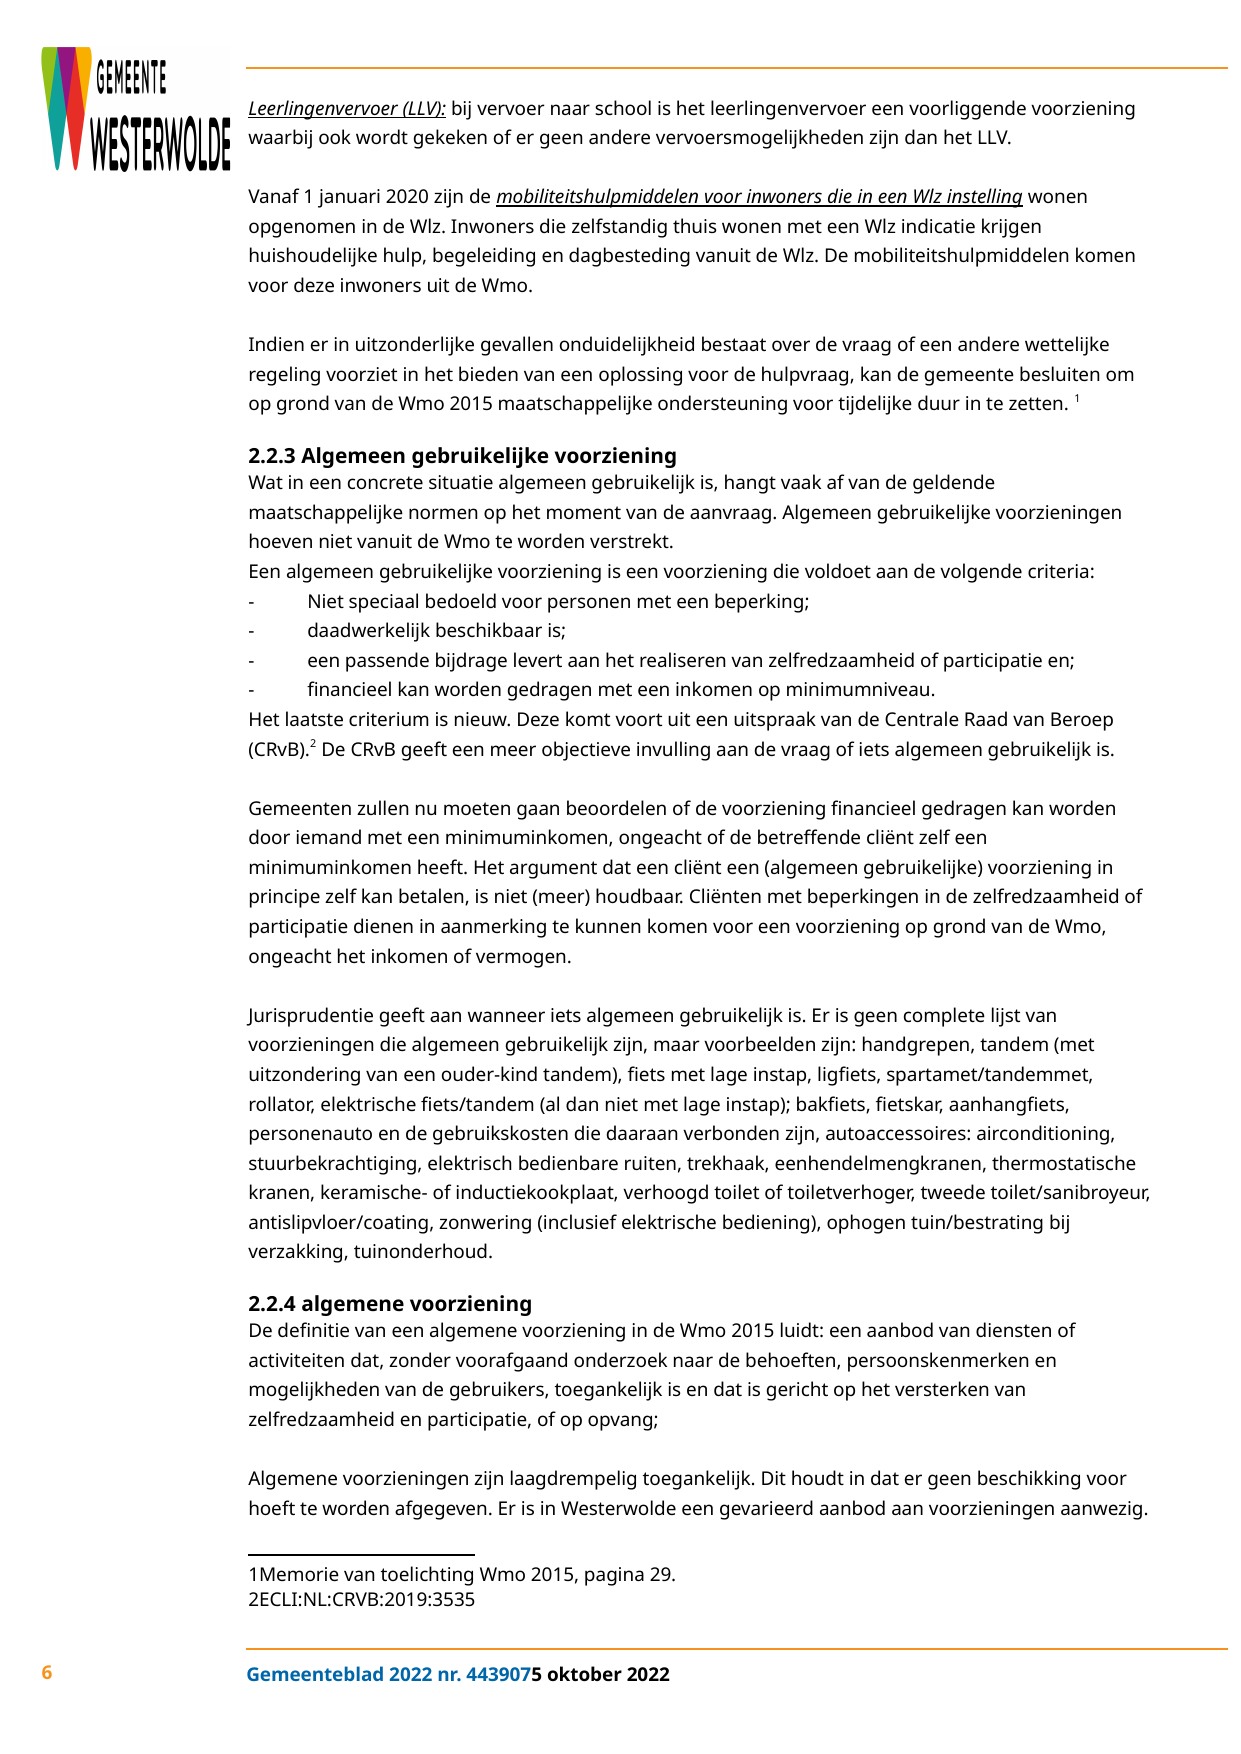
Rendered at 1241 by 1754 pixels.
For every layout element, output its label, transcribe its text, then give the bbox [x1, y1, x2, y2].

text Leerlingenvervoer (LLV): bij vervoer naar school is het leerlingenvervoer een voorliggende voorziening waarbij ook wordt gekeken of er geen andere vervoersmogelijkheden zijn dan het LLV. [248, 95, 1152, 150]
list een passende bijdrage levert aan het realiseren van zelfredzaamheid of participatie en; [248, 647, 1152, 673]
list daadwerkelijk beschikbaar is; [248, 617, 1152, 643]
text Algemene voorzieningen zijn laagdrempelig toegankelijk. Dit houdt in dat er geen beschikking voor hoeft te worden afgegeven. Er is in Westerwolde een gevarieerd aanbod aan voorzieningen aanwezig. [248, 1465, 1152, 1521]
text Gemeenten zullen nu moeten gaan beoordelen of de voorziening financieel gedragen kan worden door iemand met een minimuminkomen, ongeacht of de betreffende cliënt zelf een minimuminkomen heeft. Het argument dat een cliënt een (algemeen gebruikelijke) voorziening in principe zelf kan betalen, is niet (meer) houdbaar. Cliënten met beperkingen in de zelfredzaamheid of participatie dienen in aanmerking te kunnen komen voor een voorziening op grond van de Wmo, ongeacht het inkomen of vermogen. [248, 795, 1152, 968]
text ECLI:NL:CRVB:2019:3535 [248, 1586, 1152, 1612]
text Indien er in uitzonderlijke gevallen onduidelijkheid bestaat over de vraag of een andere wettelijke regeling voorziet in het bieden van een oplossing voor de hulpvraag, kan de gemeente besluiten om op grond van de Wmo 2015 maatschappelijke ondersteuning voor tijdelijke duur in te zetten. [248, 331, 1152, 416]
text Jurisprudentie geeft aan wanneer iets algemeen gebruikelijk is. Er is geen complete lijst van voorzieningen die algemeen gebruikelijk zijn, maar voorbeelden zijn: handgrepen, tandem (met uitzondering van een ouder-kind tandem), fiets met lage instap, ligfiets, spartamet/tandemmet, rollator, elektrische fiets/tandem (al dan niet met lage instap); bakfiets, fietskar, aanhangfiets, personenauto en de gebruikskosten die daaraan verbonden zijn, autoaccessoires: airconditioning, stuurbekrachtiging, elektrisch bedienbare ruiten, trekhaak, eenhendelmengkranen, thermostatische kranen, keramische- of inductiekookplaat, verhoogd toilet of toiletverhoger, tweede toilet/sanibroyeur, antislipvloer/coating, zonwering (inclusief elektrische bediening), ophogen tuin/bestrating bij verzakking, tuinonderhoud. [248, 1002, 1152, 1264]
text Memorie van toelichting Wmo 2015, pagina 29. [248, 1561, 1152, 1586]
text Het laatste criterium is nieuw. Deze komt voort uit een uitspraak van de Centrale Raad van Beroep (CRvB). De CRvB geeft een meer objectieve invulling aan de vraag of iets algemeen gebruikelijk is. [248, 706, 1152, 761]
picture [41, 47, 231, 172]
text Vanaf 1 januari 2020 zijn de mobiliteitshulpmiddelen voor inwoners die in een Wlz instelling wonen opgenomen in de Wlz. Inwoners die zelfstandig thuis wonen met een Wlz indicatie krijgen huishoudelijke hulp, begeleiding en dagbesteding vanuit de Wlz. De mobiliteitshulpmiddelen komen voor deze inwoners uit de Wmo. [248, 183, 1152, 298]
text De definitie van een algemene voorziening in de Wmo 2015 luidt: een aanbod van diensten of activiteiten dat, zonder voorafgaand onderzoek naar de behoeften, persoonskenmerken en mogelijkheden van de gebruikers, toegankelijk is en dat is gericht op het versterken van zelfredzaamheid en participatie, of op opvang; [248, 1317, 1152, 1432]
list financieel kan worden gedragen met een inkomen op minimumniveau. [248, 677, 1152, 702]
list Niet speciaal bedoeld voor personen met een beperking; [248, 588, 1152, 613]
text Wat in een concrete situatie algemeen gebruikelijk is, hangt vaak af van de geldende maatschappelijke normen op het moment van de aanvraag. Algemeen gebruikelijke voorzieningen hoeven niet vanuit de Wmo te worden verstrekt. [248, 469, 1152, 554]
text Een algemeen gebruikelijke voorziening is een voorziening die voldoet aan de volgende criteria: [248, 558, 1152, 584]
text 2.2.4 algemene voorziening [248, 1289, 1152, 1317]
text 2.2.3 Algemeen gebruikelijke voorziening [248, 441, 1152, 469]
